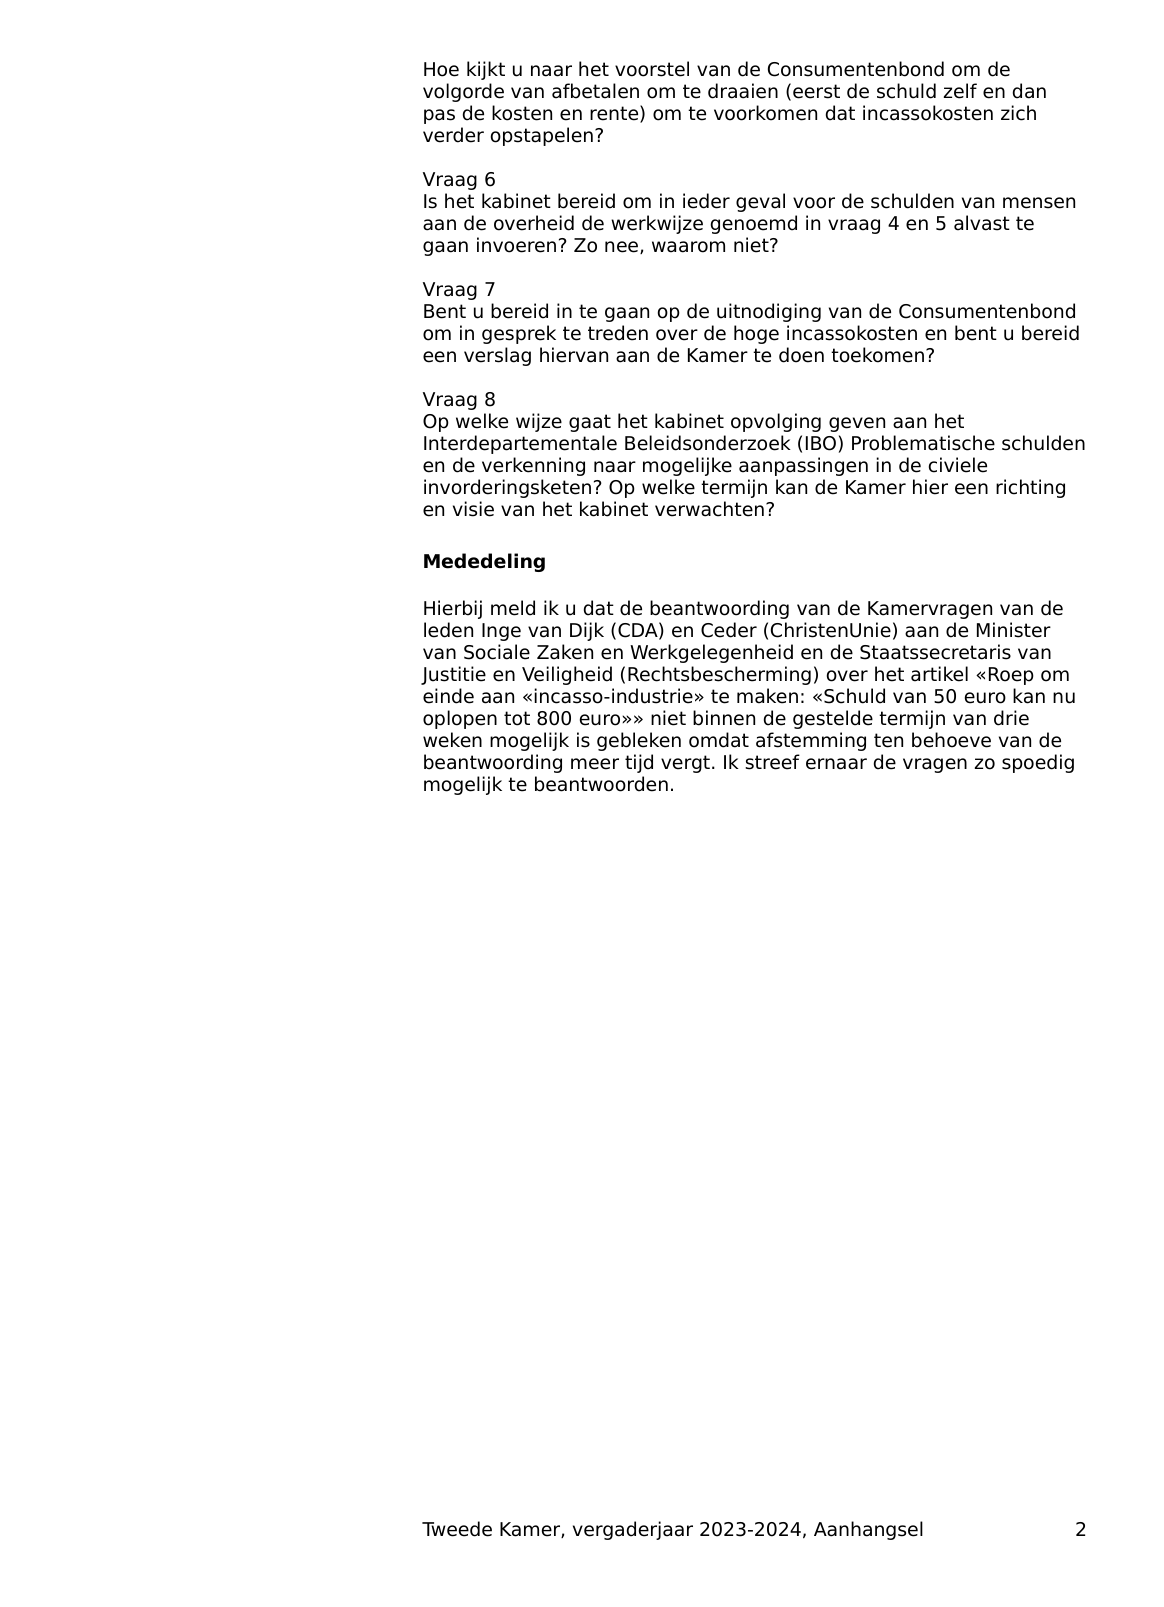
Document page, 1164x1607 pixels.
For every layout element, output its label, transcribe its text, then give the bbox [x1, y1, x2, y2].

text Op welke wijze gaat het kabinet opvolging geven aan het Interdepartementale Beleidsonderzoek (IBO) Problematische schulden en de verkenning naar mogelijke aanpassingen in de civiele invorderingsketen? Op welke termijn kan de Kamer hier een richting en visie van het kabinet verwachten? [422, 411, 1087, 521]
text Vraag 8 [422, 389, 1087, 411]
text Hoe kijkt u naar het voorstel van de Consumentenbond om de volgorde van afbetalen om te draaien (eerst de schuld zelf en dan pas de kosten en rente) om te voorkomen dat incassokosten zich verder opstapelen? [422, 59, 1087, 147]
text Is het kabinet bereid om in ieder geval voor de schulden van mensen aan de overheid de werkwijze genoemd in vraag 4 en 5 alvast te gaan invoeren? Zo nee, waarom niet? [422, 191, 1087, 257]
text Hierbij meld ik u dat de beantwoording van de Kamervragen van de leden Inge van Dijk (CDA) en Ceder (ChristenUnie) aan de Minister van Sociale Zaken en Werkgelegenheid en de Staatssecretaris van Justitie en Veiligheid (Rechtsbescherming) over het artikel «Roep om einde aan «incasso-industrie» te maken: «Schuld van 50 euro kan nu oplopen tot 800 euro»» niet binnen de gestelde termijn van drie weken mogelijk is gebleken omdat afstemming ten behoeve van de beantwoording meer tijd vergt. Ik streef ernaar de vragen zo spoedig mogelijk te beantwoorden. [422, 598, 1087, 796]
subtitle Mededeling [422, 551, 1087, 573]
text Bent u bereid in te gaan op de uitnodiging van de Consumentenbond om in gesprek te treden over de hoge incassokosten en bent u bereid een verslag hiervan aan de Kamer te doen toekomen? [422, 301, 1087, 367]
text Vraag 6 [422, 169, 1087, 191]
text Vraag 7 [422, 279, 1087, 301]
